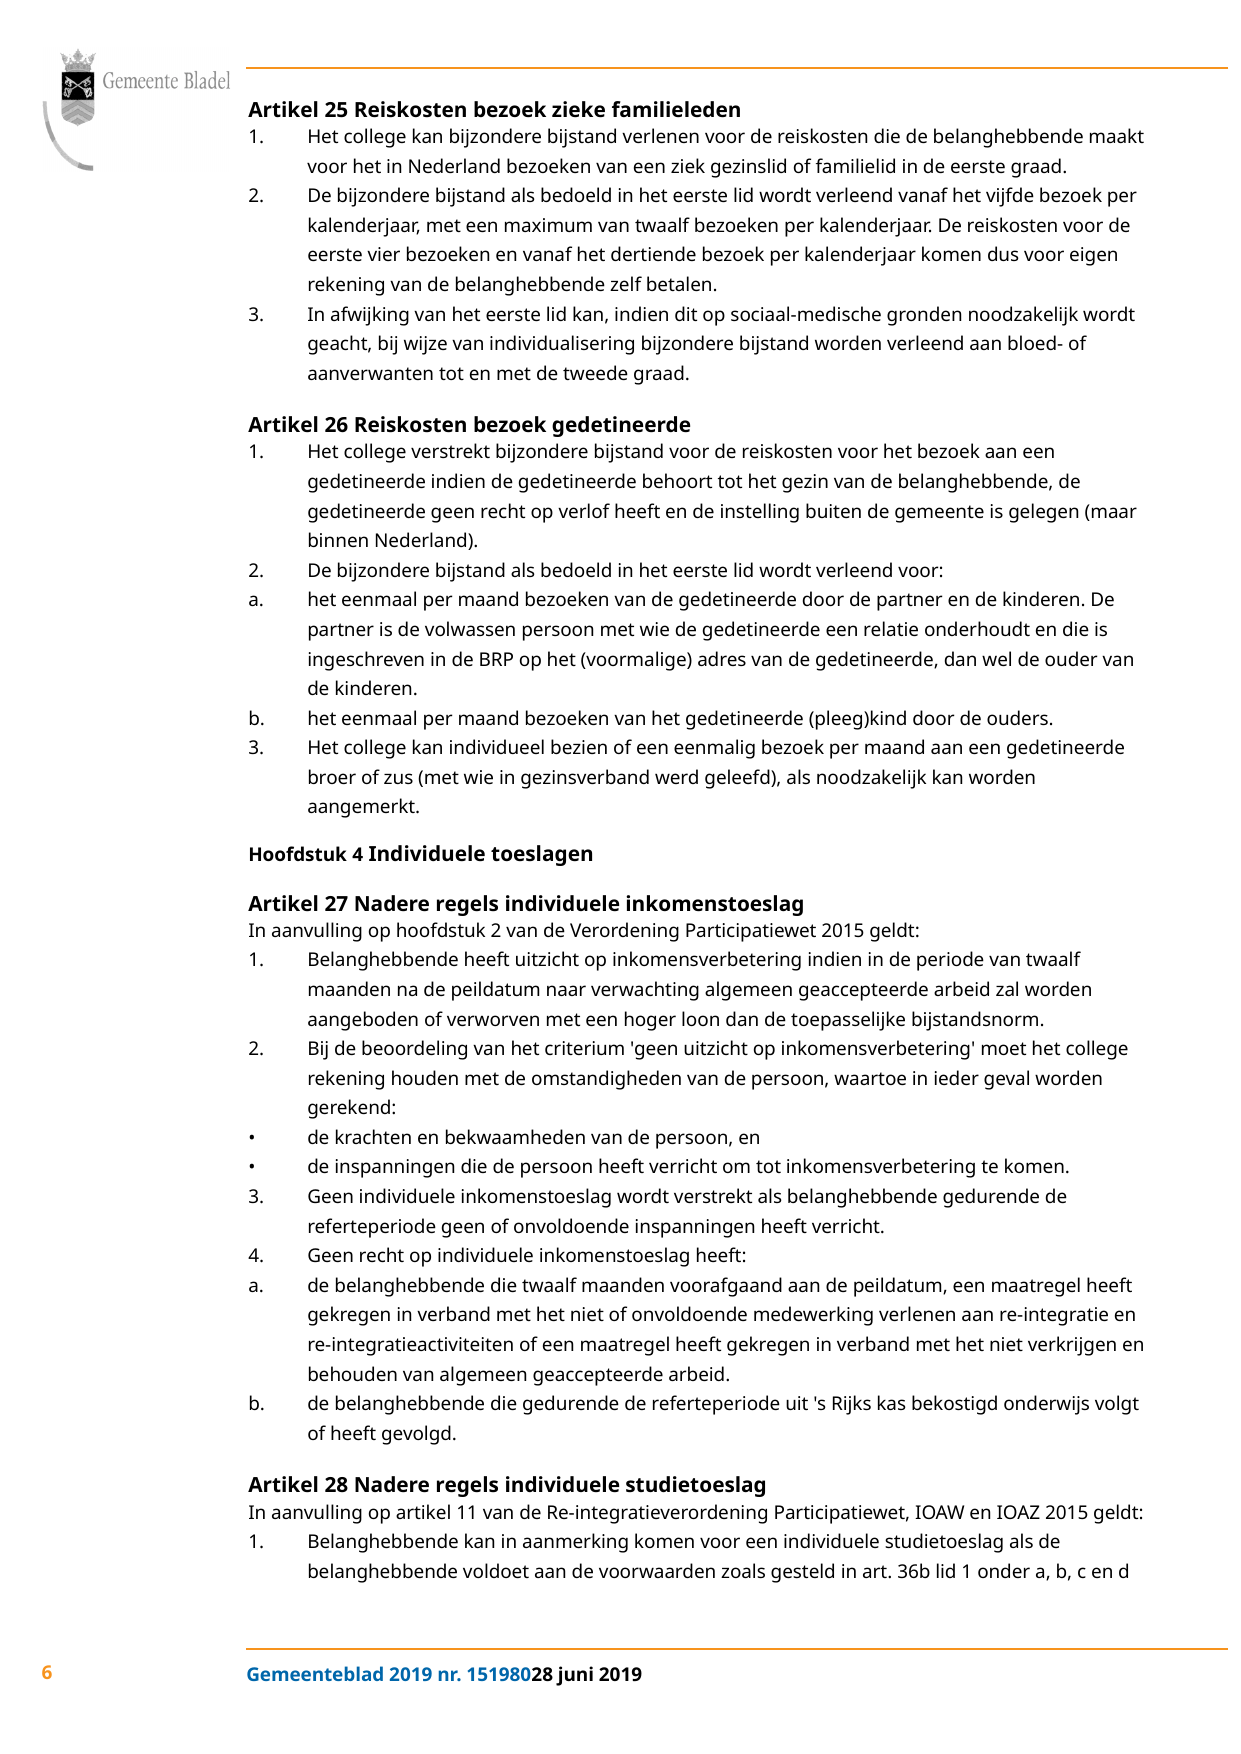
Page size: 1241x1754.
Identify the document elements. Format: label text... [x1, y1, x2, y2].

text In aanvulling op hoofdstuk 2 van de Verordening Participatiewet 2015 geldt: [248, 917, 1152, 943]
text Artikel 26 Reiskosten bezoek gedetineerde [248, 410, 1152, 439]
list het eenmaal per maand bezoeken van de gedetineerde door de partner en de kinderen. De partner is de volwassen persoon met wie de gedetineerde een relatie onderhoudt en die is ingeschreven in de BRP op het (voormalige) adres van de gedetineerde, dan wel de ouder van de kinderen. [248, 587, 1152, 701]
list het eenmaal per maand bezoeken van het gedetineerde (pleeg)kind door de ouders. [248, 705, 1152, 731]
list Belanghebbende heeft uitzicht op inkomensverbetering indien in de periode van twaalf maanden na de peildatum naar verwachting algemeen geaccepteerde arbeid zal worden aangeboden of verworven met een hoger loon dan de toepasselijke bijstandsnorm. [248, 947, 1152, 1032]
text Hoofdstuk 4 Individuele toeslagen [248, 839, 1152, 868]
list de krachten en bekwaamheden van de persoon, en [248, 1124, 1152, 1150]
list de inspanningen die de persoon heeft verricht om tot inkomensverbetering te komen. [248, 1154, 1152, 1179]
list Het college kan bijzondere bijstand verlenen voor de reiskosten die de belanghebbende maakt voor het in Nederland bezoeken van een ziek gezinslid of familielid in de eerste graad. [248, 123, 1152, 178]
text Artikel 28 Nadere regels individuele studietoeslag [248, 1470, 1152, 1499]
list Geen individuele inkomenstoeslag wordt verstrekt als belanghebbende gedurende de referteperiode geen of onvoldoende inspanningen heeft verricht. [248, 1183, 1152, 1239]
list De bijzondere bijstand als bedoeld in het eerste lid wordt verleend voor: [248, 557, 1152, 583]
text Artikel 25 Reiskosten bezoek zieke familieleden [248, 95, 1152, 123]
list Belanghebbende kan in aanmerking komen voor een individuele studietoeslag als de belanghebbende voldoet aan de voorwaarden zoals gesteld in art. 36b lid 1 onder a, b, c en d [248, 1528, 1152, 1584]
list De bijzondere bijstand als bedoeld in het eerste lid wordt verleend vanaf het vijfde bezoek per kalenderjaar, met een maximum van twaalf bezoeken per kalenderjaar. De reiskosten voor de eerste vier bezoeken en vanaf het dertiende bezoek per kalenderjaar komen dus voor eigen rekening van de belanghebbende zelf betalen. [248, 182, 1152, 297]
text Artikel 27 Nadere regels individuele inkomenstoeslag [248, 889, 1152, 917]
list In afwijking van het eerste lid kan, indien dit op sociaal-medische gronden noodzakelijk wordt geacht, bij wijze van individualisering bijzondere bijstand worden verleend aan bloed- of aanverwanten tot en met de tweede graad. [248, 301, 1152, 386]
list Het college verstrekt bijzondere bijstand voor de reiskosten voor het bezoek aan een gedetineerde indien de gedetineerde behoort tot het gezin van de belanghebbende, de gedetineerde geen recht op verlof heeft en de instelling buiten de gemeente is gelegen (maar binnen Nederland). [248, 439, 1152, 553]
picture [41, 47, 231, 172]
text In aanvulling op artikel 11 van de Re-integratieverordening Participatiewet, IOAW en IOAZ 2015 geldt: [248, 1499, 1152, 1524]
list Het college kan individueel bezien of een eenmalig bezoek per maand aan een gedetineerde broer of zus (met wie in gezinsverband werd geleefd), als noodzakelijk kan worden aangemerkt. [248, 734, 1152, 819]
list Geen recht op individuele inkomenstoeslag heeft: [248, 1242, 1152, 1268]
list de belanghebbende die gedurende de referteperiode uit 's Rijks kas bekostigd onderwijs volgt of heeft gevolgd. [248, 1390, 1152, 1446]
list Bij de beoordeling van het criterium 'geen uitzicht op inkomensverbetering' moet het college rekening houden met de omstandigheden van de persoon, waartoe in ieder geval worden gerekend: [248, 1035, 1152, 1120]
list de belanghebbende die twaalf maanden voorafgaand aan de peildatum, een maatregel heeft gekregen in verband met het niet of onvoldoende medewerking verlenen aan re-integratie en re-integratieactiviteiten of een maatregel heeft gekregen in verband met het niet verkrijgen en behouden van algemeen geaccepteerde arbeid. [248, 1272, 1152, 1387]
